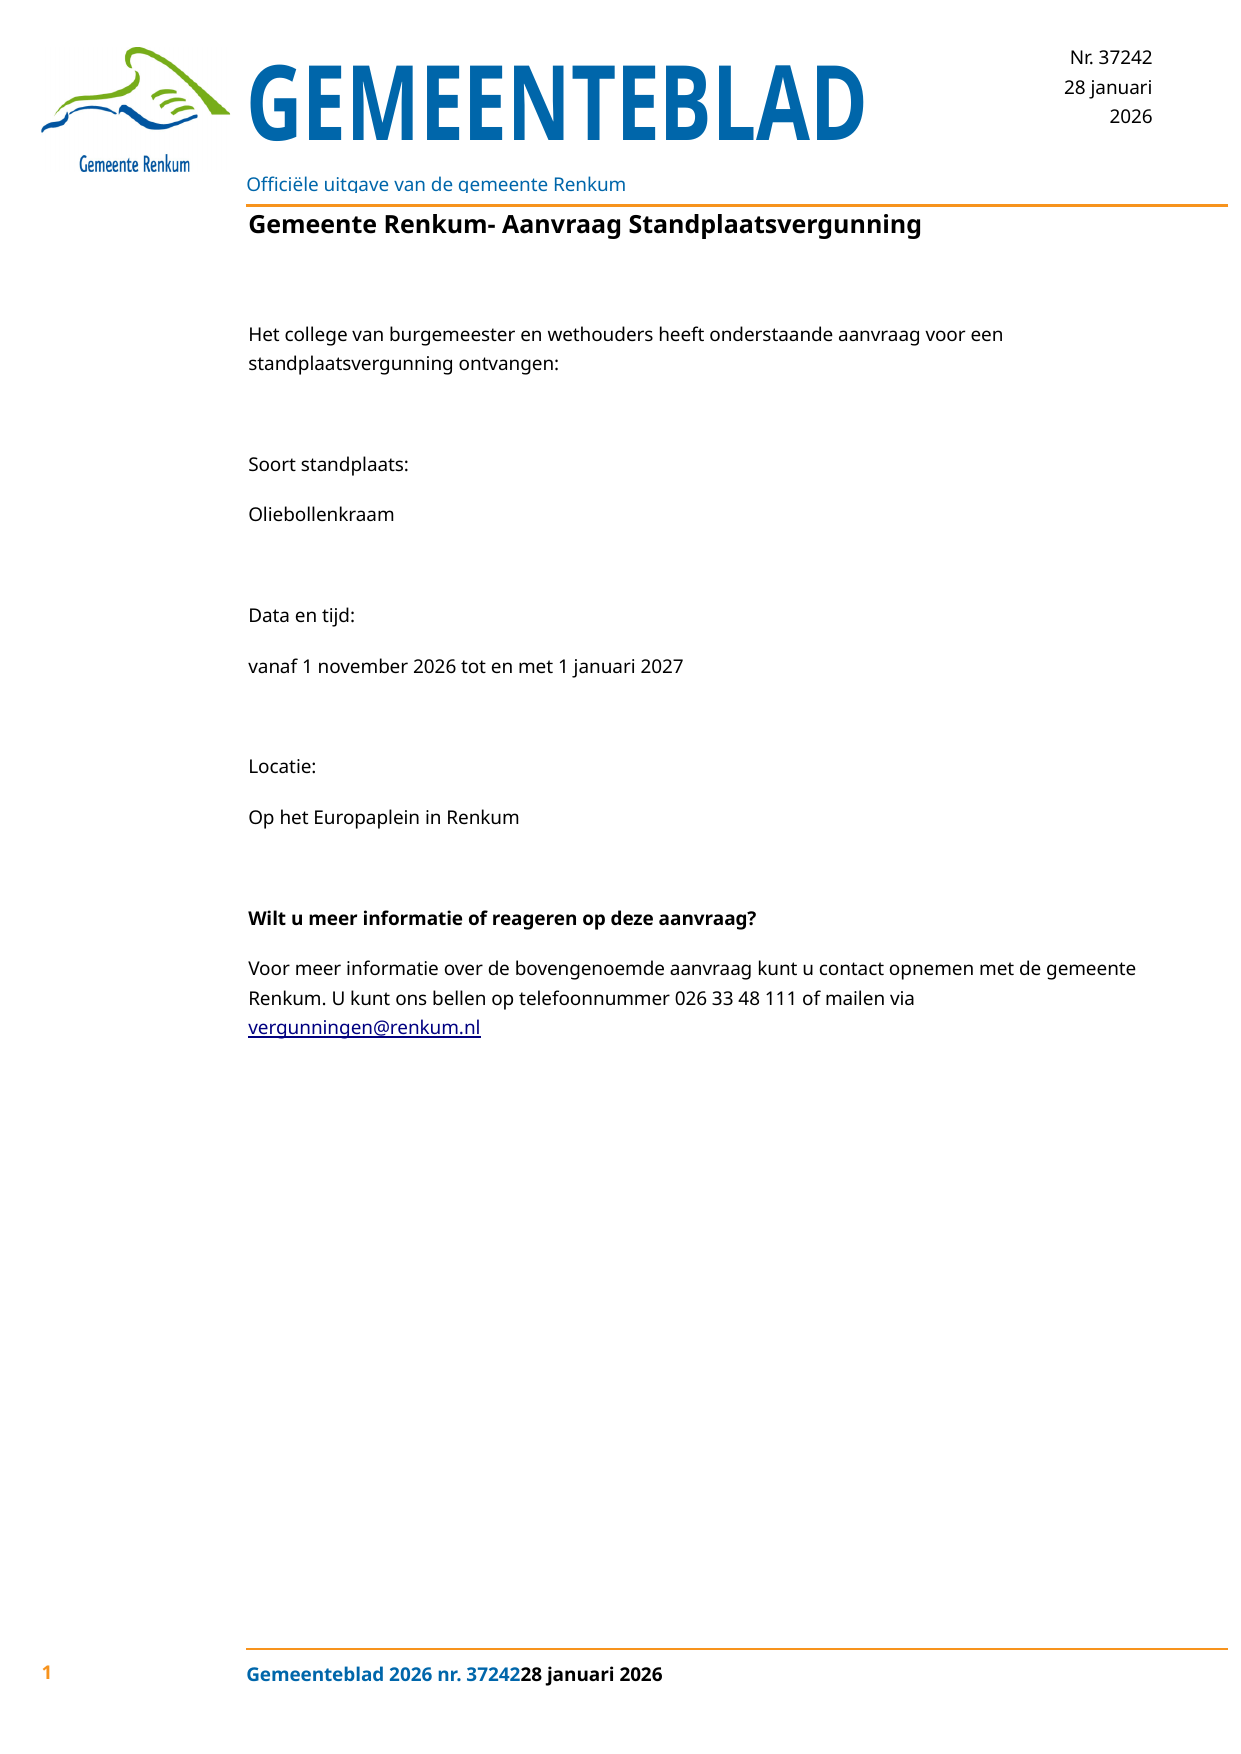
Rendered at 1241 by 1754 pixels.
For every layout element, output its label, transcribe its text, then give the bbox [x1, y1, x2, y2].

text Locatie: [248, 754, 1152, 779]
picture [41, 47, 231, 172]
text vanaf 1 november 2026 tot en met 1 januari 2027 [248, 653, 1152, 678]
text Data en tijd: [248, 602, 1152, 628]
text Gemeente Renkum- Aanvraag Standplaatsvergunning [248, 207, 1152, 241]
text Op het Europaplein in Renkum [248, 804, 1152, 830]
text Voor meer informatie over de bovengenoemde aanvraag kunt u contact opnemen met de gemeente Renkum. U kunt ons bellen op telefoonnummer 026 33 48 111 of mailen via vergunningen@renkum.nl [248, 955, 1152, 1040]
text Het college van burgemeester en wethouders heeft onderstaande aanvraag voor een standplaatsvergunning ontvangen: [248, 321, 1152, 376]
text Oliebollenkraam [248, 502, 1152, 527]
text Soort standplaats: [248, 451, 1152, 477]
text Wilt u meer informatie of reageren op deze aanvraag? [248, 905, 1152, 931]
